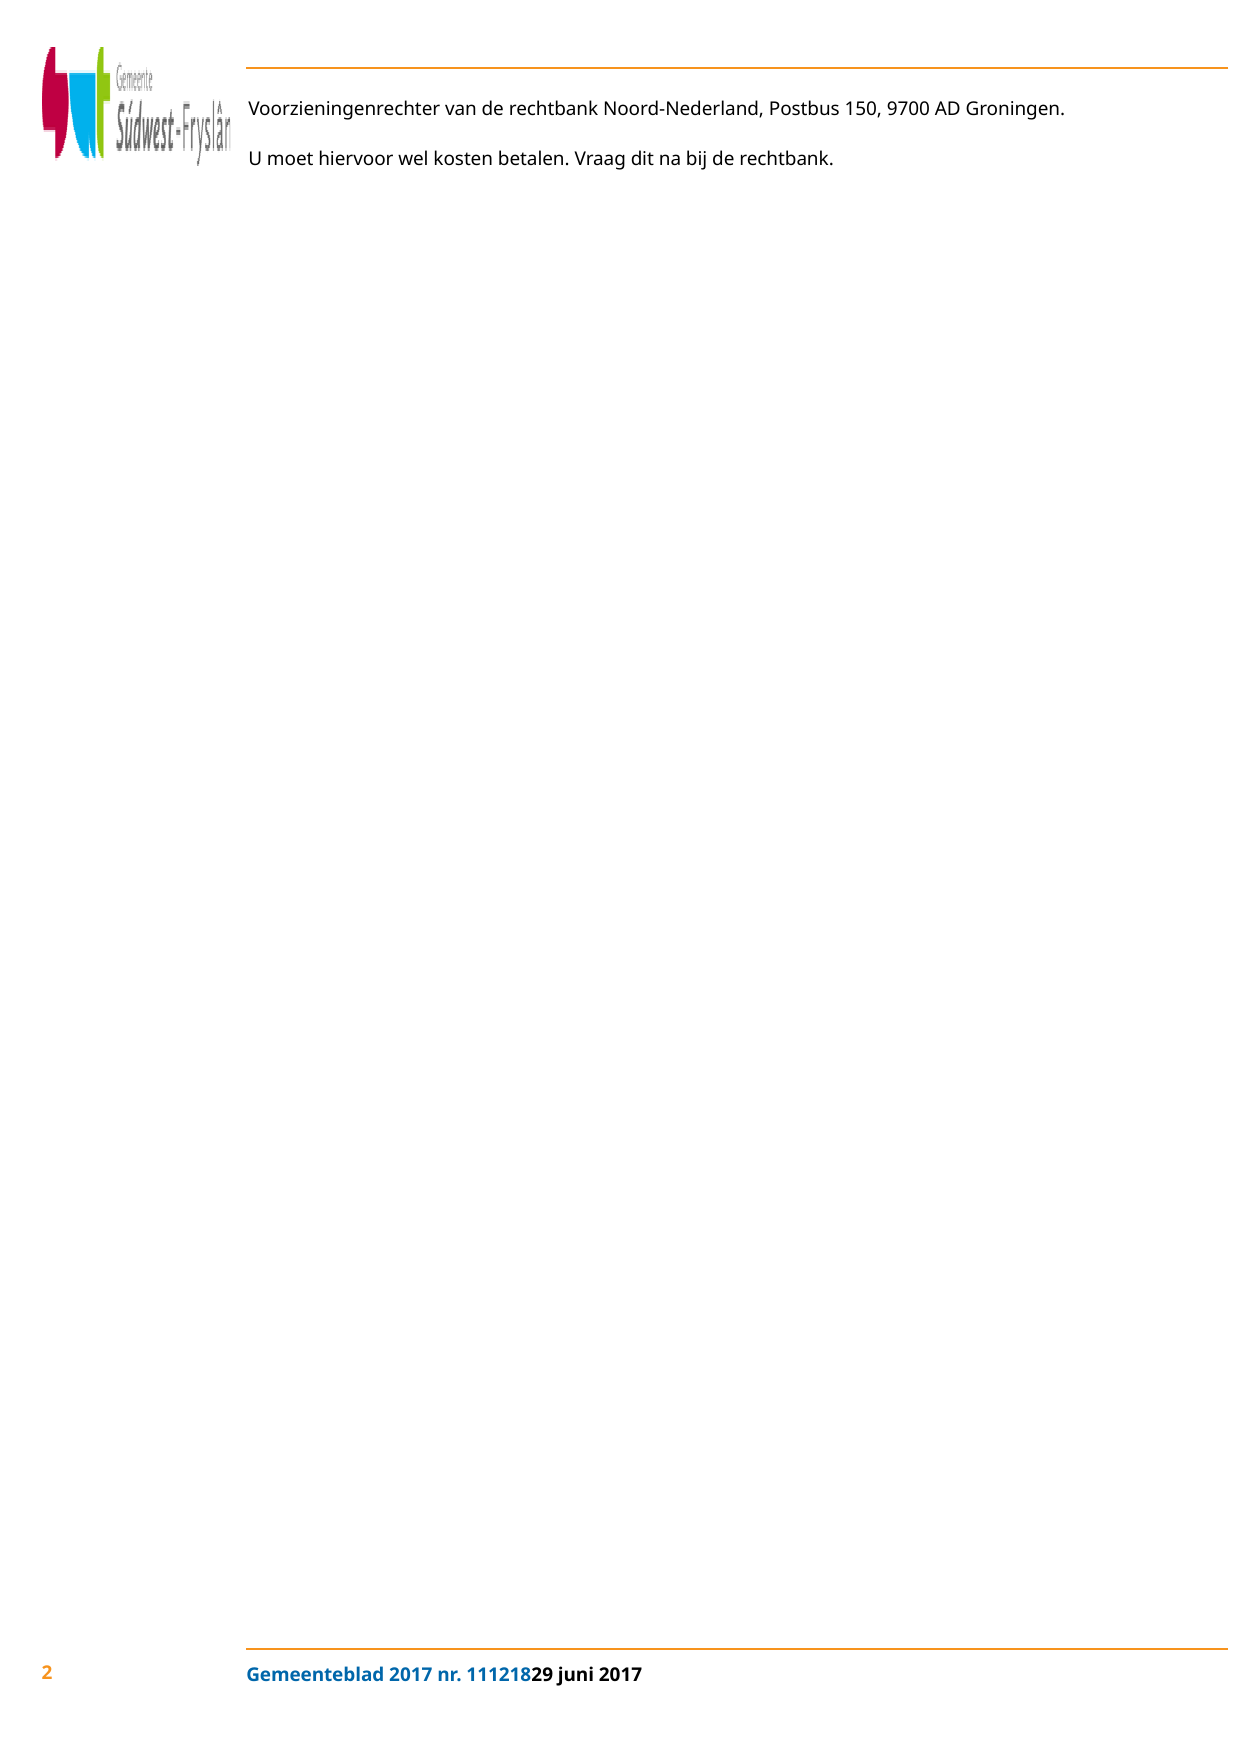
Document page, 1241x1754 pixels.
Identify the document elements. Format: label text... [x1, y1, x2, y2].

text Voorzieningenrechter van de rechtbank Noord-Nederland, Postbus 150, 9700 AD Groningen. [248, 95, 1152, 121]
text U moet hiervoor wel kosten betalen. Vraag dit na bij de rechtbank. [248, 145, 1152, 171]
picture [41, 47, 231, 172]
